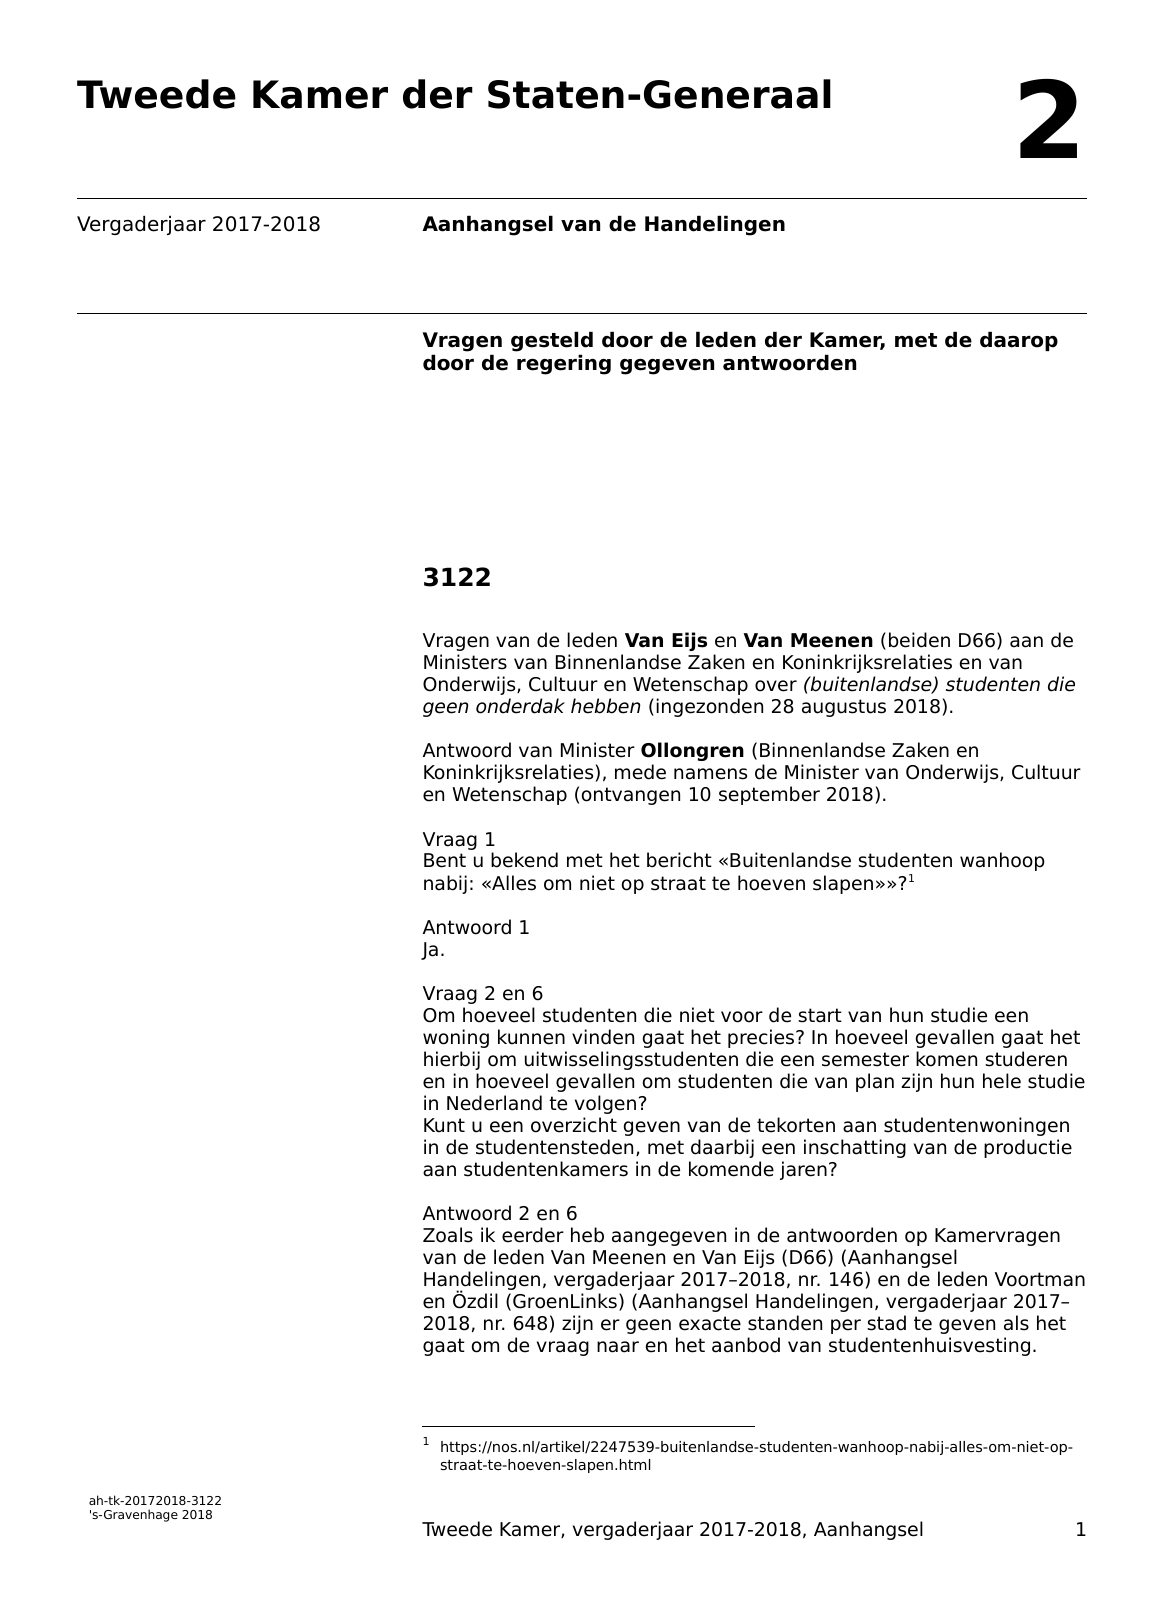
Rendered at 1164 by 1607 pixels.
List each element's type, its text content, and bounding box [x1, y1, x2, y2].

text Antwoord van Minister Ollongren (Binnenlandse Zaken en Koninkrijksrelaties), mede namens de Minister van Onderwijs, Cultuur en Wetenschap (ontvangen 10 september 2018). [422, 740, 1087, 806]
text Vragen van de leden Van Eijs en Van Meenen (beiden D66) aan de Ministers van Binnenlandse Zaken en Koninkrijksrelaties en van Onderwijs, Cultuur en Wetenschap over (buitenlandse) studenten die geen onderdak hebben (ingezonden 28 augustus 2018). [422, 630, 1087, 718]
text Ja. [422, 938, 1087, 961]
text Antwoord 2 en 6 [422, 1203, 1087, 1225]
text ah-tk-20172018-3122 [88, 1494, 323, 1508]
text Kunt u een overzicht geven van de tekorten aan studentenwoningen in de studentensteden, met daarbij een inschatting van de productie aan studentenkamers in de komende jaren? [422, 1114, 1087, 1181]
table_header Tweede Kamer der Staten-Generaal [77, 59, 886, 198]
text Vraag 1 [422, 828, 1087, 850]
table_cell Aanhangsel van de Handelingen [422, 199, 1087, 313]
text Bent u bekend met het bericht «Buitenlandse studenten wanhoop nabij: «Alles om niet op straat te hoeven slapen»»? [422, 850, 1087, 894]
table_cell Vragen gesteld door de leden der Kamer, met de daarop door de regering gegeven antwoorden [422, 314, 1087, 375]
text Antwoord 1 [422, 917, 1087, 938]
text Zoals ik eerder heb aangegeven in de antwoorden op Kamervragen van de leden Van Meenen en Van Eijs (D66) (Aanhangsel Handelingen, vergaderjaar 2017–2018, nr. 146) en de leden Voortman en Özdil (GroenLinks) (Aanhangsel Handelingen, vergaderjaar 2017–2018, nr. 648) zijn er geen exacte standen per stad te geven als het gaat om de vraag naar en het aanbod van studentenhuisvesting. [422, 1225, 1087, 1357]
text Vraag 2 en 6 [422, 983, 1087, 1005]
table_cell [77, 314, 422, 375]
text 's-Gravenhage 2018 [88, 1508, 323, 1522]
text 3122 [422, 563, 1087, 592]
text https://nos.nl/artikel/2247539-buitenlandse-studenten-wanhoop-nabij-alles-om-niet-op-straat-te-hoeven-slapen.html [422, 1435, 1087, 1474]
table_cell Vergaderjaar 2017-2018 [77, 199, 422, 313]
text Om hoeveel studenten die niet voor de start van hun studie een woning kunnen vinden gaat het precies? In hoeveel gevallen gaat het hierbij om uitwisselingsstudenten die een semester komen studeren en in hoeveel gevallen om studenten die van plan zijn hun hele studie in Nederland te volgen? [422, 1005, 1087, 1114]
table_header 2 [886, 59, 1087, 198]
